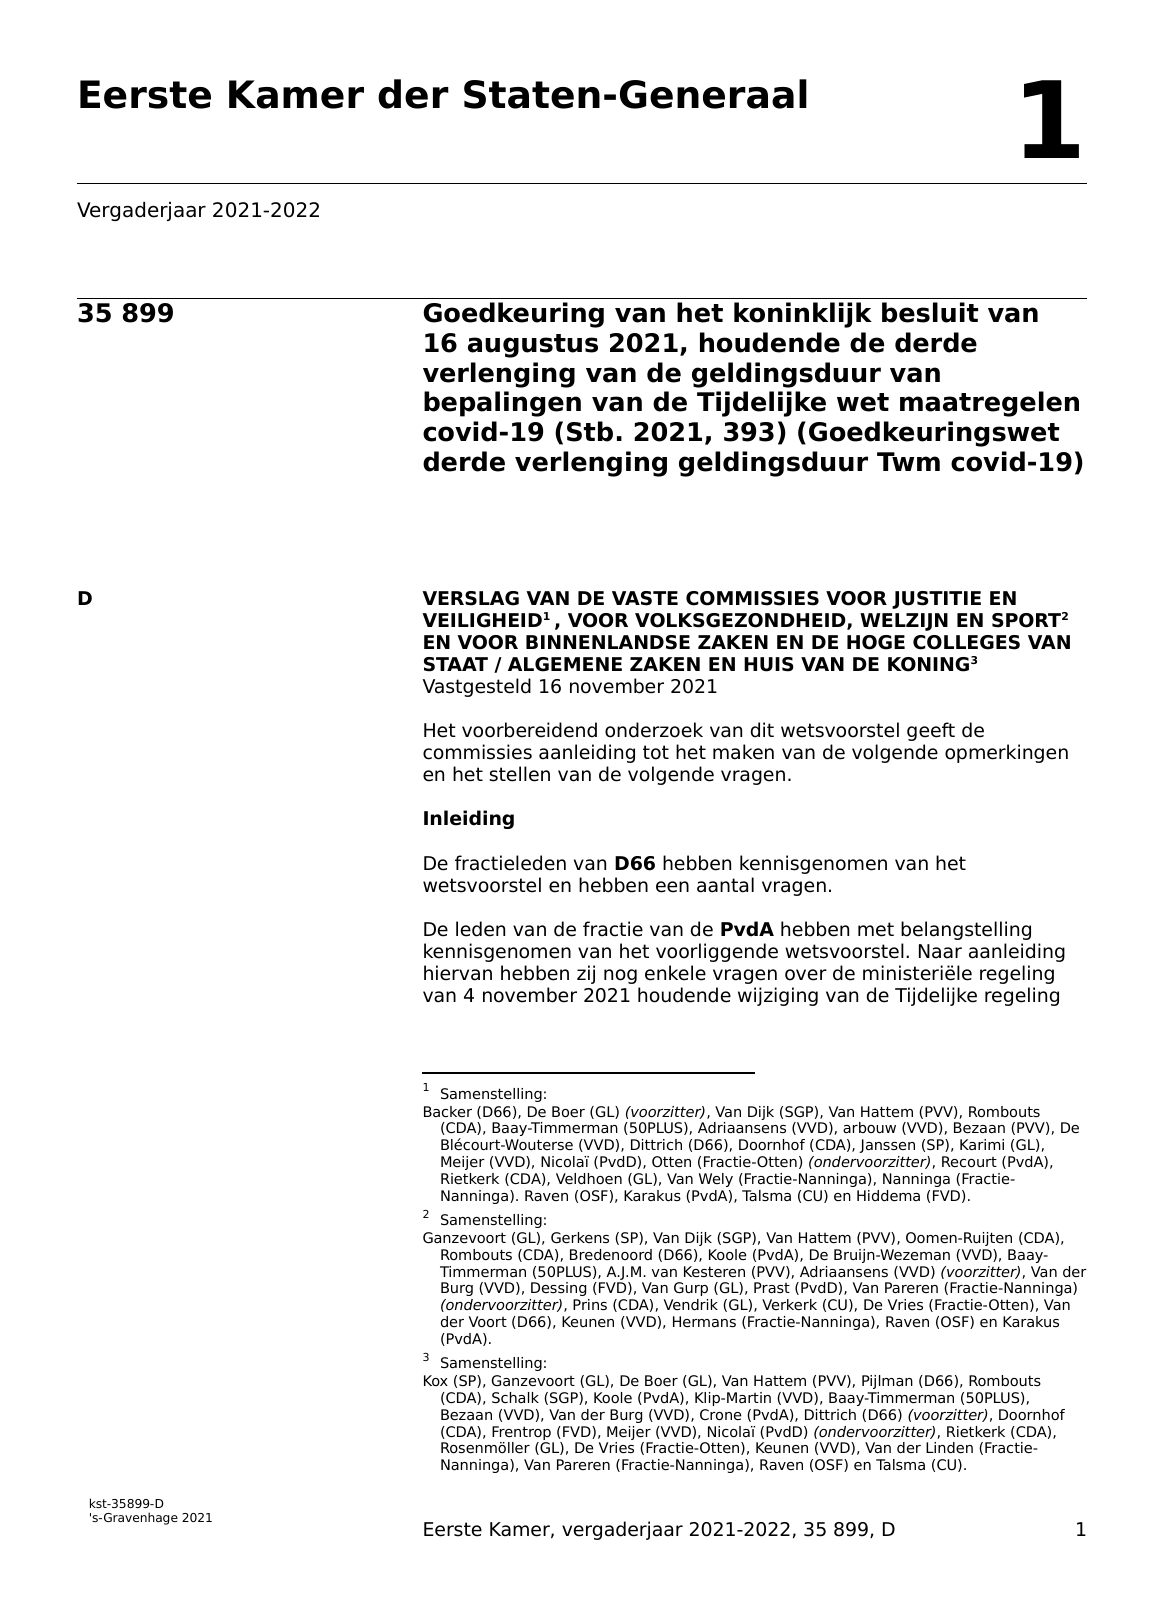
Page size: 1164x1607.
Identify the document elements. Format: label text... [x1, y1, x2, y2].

text Samenstelling: [422, 1082, 1087, 1104]
text Samenstelling: [422, 1208, 1087, 1230]
table_header Eerste Kamer der Staten-Generaal [77, 59, 886, 183]
text Vastgesteld 16 november 2021 [422, 676, 1087, 698]
text 's-Gravenhage 2021 [88, 1511, 323, 1525]
text Backer (D66), De Boer (GL) (voorzitter), Van Dijk (SGP), Van Hattem (PVV), Rombouts (CDA), Baay-Timmerman (50PLUS), Adriaansens (VVD), arbouw (VVD), Bezaan (PVV), De Blécourt-Wouterse (VVD), Dittrich (D66), Doornhof (CDA), Janssen (SP), Karimi (GL), Meijer (VVD), Nicolaï (PvdD), Otten (Fractie-Otten) (ondervoorzitter), Recourt (PvdA), Rietkerk (CDA), Veldhoen (GL), Van Wely (Fractie-Nanninga), Nanninga (Fractie-Nanninga). Raven (OSF), Karakus (PvdA), Talsma (CU) en Hiddema (FVD). [422, 1104, 1087, 1205]
text Kox (SP), Ganzevoort (GL), De Boer (GL), Van Hattem (PVV), Pijlman (D66), Rombouts (CDA), Schalk (SGP), Koole (PvdA), Klip-Martin (VVD), Baay-Timmerman (50PLUS), Bezaan (VVD), Van der Burg (VVD), Crone (PvdA), Dittrich (D66) (voorzitter), Doornhof (CDA), Frentrop (FVD), Meijer (VVD), Nicolaï (PvdD) (ondervoorzitter), Rietkerk (CDA), Rosenmöller (GL), De Vries (Fractie-Otten), Keunen (VVD), Van der Linden (Fractie-Nanninga), Van Pareren (Fractie-Nanninga), Raven (OSF) en Talsma (CU). [422, 1373, 1087, 1474]
text Samenstelling: [422, 1351, 1087, 1373]
subtitle D VERSLAG VAN DE VASTE COMMISSIES VOOR JUSTITIE EN VEILIGHEID, VOOR VOLKSGEZONDHEID, WELZIJN EN SPORT EN VOOR BINNENLANDSE ZAKEN EN DE HOGE COLLEGES VAN STAAT / ALGEMENE ZAKEN EN HUIS VAN DE KONING [77, 588, 1087, 676]
table_cell Vergaderjaar 2021-2022 [77, 184, 1087, 298]
text De fractieleden van D66 hebben kennisgenomen van het wetsvoorstel en hebben een aantal vragen. [422, 852, 1087, 896]
subtitle 35 899 Goedkeuring van het koninklijk besluit van 16 augustus 2021, houdende de derde verlenging van de geldingsduur van bepalingen van de Tijdelijke wet maatregelen covid-19 (Stb. 2021, 393) (Goedkeuringswet derde verlenging geldingsduur Twm covid-19) [77, 299, 1087, 477]
table_header 1 [886, 59, 1087, 183]
text Het voorbereidend onderzoek van dit wetsvoorstel geeft de commissies aanleiding tot het maken van de volgende opmerkingen en het stellen van de volgende vragen. [422, 720, 1087, 786]
subtitle Inleiding [422, 808, 1087, 830]
text De leden van de fractie van de PvdA hebben met belangstelling kennisgenomen van het voorliggende wetsvoorstel. Naar aanleiding hiervan hebben zij nog enkele vragen over de ministeriële regeling van 4 november 2021 houdende wijziging van de Tijdelijke regeling [422, 919, 1087, 1007]
text Ganzevoort (GL), Gerkens (SP), Van Dijk (SGP), Van Hattem (PVV), Oomen-Ruijten (CDA), Rombouts (CDA), Bredenoord (D66), Koole (PvdA), De Bruijn-Wezeman (VVD), Baay-Timmerman (50PLUS), A.J.M. van Kesteren (PVV), Adriaansens (VVD) (voorzitter), Van der Burg (VVD), Dessing (FVD), Van Gurp (GL), Prast (PvdD), Van Pareren (Fractie-Nanninga) (ondervoorzitter), Prins (CDA), Vendrik (GL), Verkerk (CU), De Vries (Fractie-Otten), Van der Voort (D66), Keunen (VVD), Hermans (Fractie-Nanninga), Raven (OSF) en Karakus (PvdA). [422, 1230, 1087, 1348]
text kst-35899-D [88, 1497, 323, 1511]
